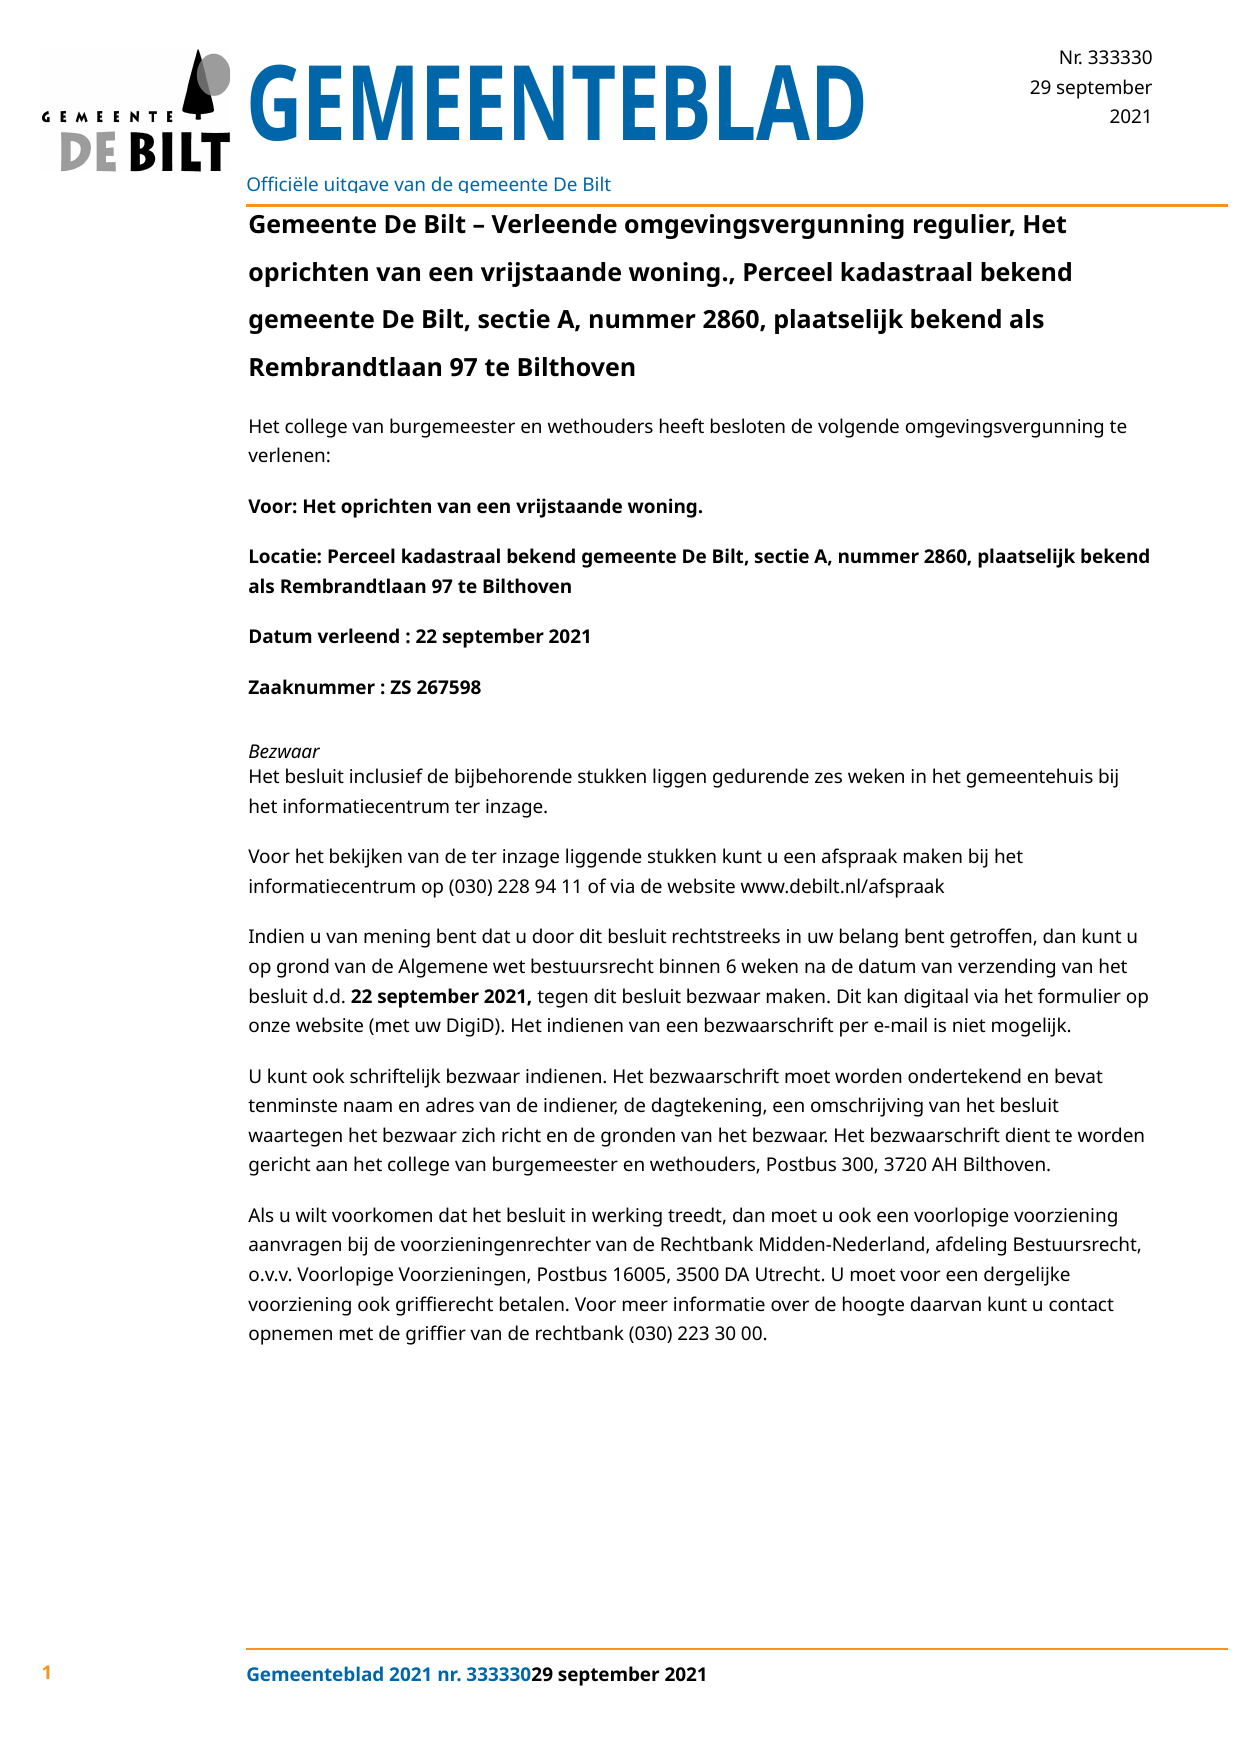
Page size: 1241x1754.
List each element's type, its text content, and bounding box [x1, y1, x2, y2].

text Locatie: Perceel kadastraal bekend gemeente De Bilt, sectie A, nummer 2860, plaatselijk bekend als Rembrandtlaan 97 te Bilthoven [248, 543, 1152, 599]
text Indien u van mening bent dat u door dit besluit rechtstreeks in uw belang bent getroffen, dan kunt u op grond van de Algemene wet bestuursrecht binnen 6 weken na de datum van verzending van het besluit d.d. 22 september 2021, tegen dit besluit bezwaar maken. Dit kan digitaal via het formulier op onze website (met uw DigiD). Het indienen van een bezwaarschrift per e-mail is niet mogelijk. [248, 924, 1152, 1038]
text Voor het bekijken van de ter inzage liggende stukken kunt u een afspraak maken bij het informatiecentrum op (030) 228 94 11 of via de website www.debilt.nl/afspraak [248, 844, 1152, 899]
text Datum verleend : 22 september 2021 [248, 623, 1152, 649]
text Gemeente De Bilt – Verleende omgevingsvergunning regulier, Het oprichten van een vrijstaande woning., Perceel kadastraal bekend gemeente De Bilt, sectie A, nummer 2860, plaatselijk bekend als Rembrandtlaan 97 te Bilthoven [248, 207, 1152, 384]
text Bezwaar [248, 738, 1152, 764]
text Het college van burgemeester en wethouders heeft besloten de volgende omgevingsvergunning te verlenen: [248, 413, 1152, 468]
text Als u wilt voorkomen dat het besluit in werking treedt, dan moet u ook een voorlopige voorziening aanvragen bij de voorzieningenrechter van de Rechtbank Midden-Nederland, afdeling Bestuursrecht, o.v.v. Voorlopige Voorzieningen, Postbus 16005, 3500 DA Utrecht. U moet voor een dergelijke voorziening ook griffierecht betalen. Voor meer informatie over de hoogte daarvan kunt u contact opnemen met de griffier van de rechtbank (030) 223 30 00. [248, 1202, 1152, 1346]
text Voor: Het oprichten van een vrijstaande woning. [248, 493, 1152, 519]
text Zaaknummer : ZS 267598 [248, 674, 1152, 700]
text U kunt ook schriftelijk bezwaar indienen. Het bezwaarschrift moet worden ondertekend en bevat tenminste naam en adres van de indiener, de dagtekening, een omschrijving van het besluit waartegen het bezwaar zich richt en de gronden van het bezwaar. Het bezwaarschrift dient te worden gericht aan het college van burgemeester en wethouders, Postbus 300, 3720 AH Bilthoven. [248, 1063, 1152, 1177]
text Het besluit inclusief de bijbehorende stukken liggen gedurende zes weken in het gemeentehuis bij het informatiecentrum ter inzage. [248, 764, 1152, 819]
picture [41, 47, 231, 172]
